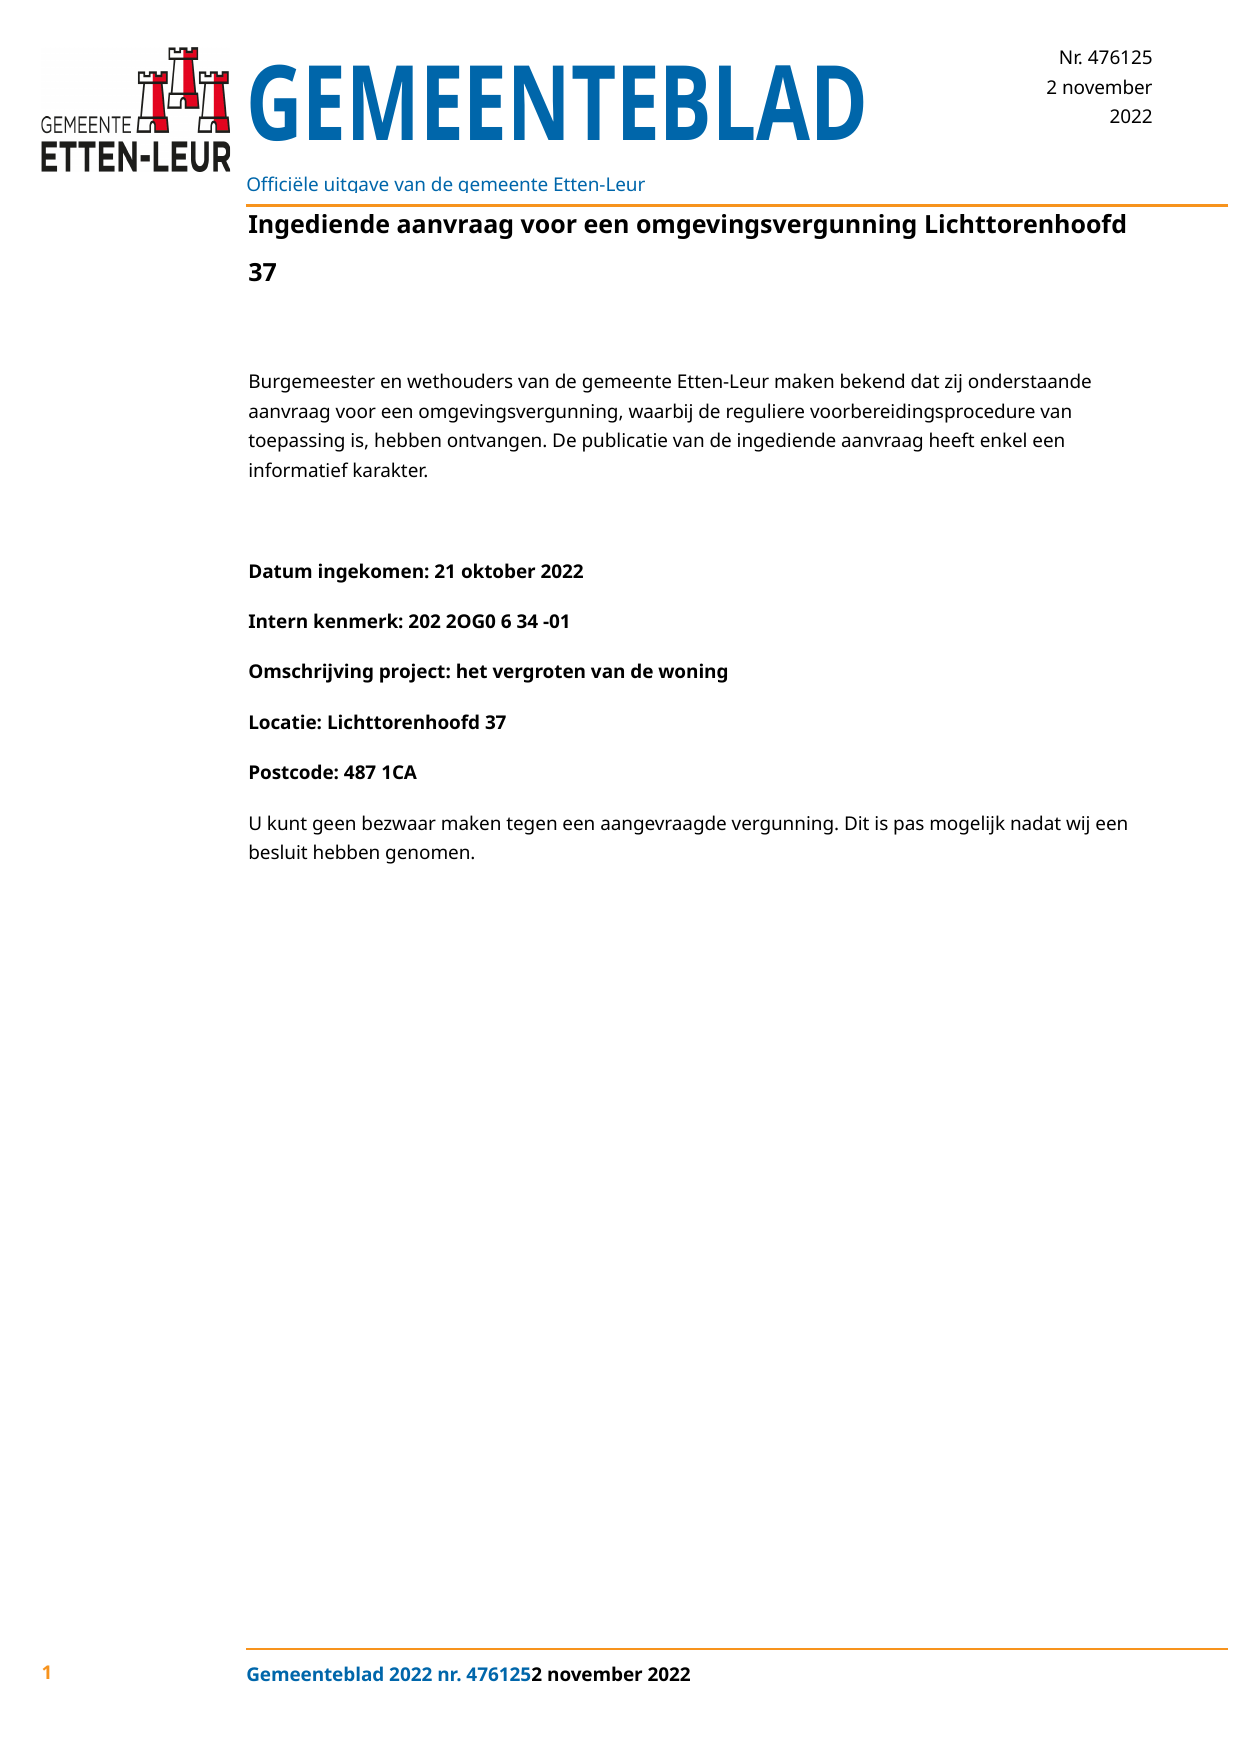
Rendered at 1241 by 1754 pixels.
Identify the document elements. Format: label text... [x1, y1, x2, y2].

text Ingediende aanvraag voor een omgevingsvergunning Lichttorenhoofd 37 [248, 207, 1152, 288]
text Postcode: 487 1CA [248, 759, 1152, 785]
text Omschrijving project: het vergroten van de woning [248, 659, 1152, 684]
text Intern kenmerk: 202 2OG0 6 34 -01 [248, 608, 1152, 634]
text Datum ingekomen: 21 oktober 2022 [248, 558, 1152, 584]
text Locatie: Lichttorenhoofd 37 [248, 709, 1152, 735]
text Burgemeester en wethouders van de gemeente Etten-Leur maken bekend dat zij onderstaande aanvraag voor een omgevingsvergunning, waarbij de reguliere voorbereidingsprocedure van toepassing is, hebben ontvangen. De publicatie van de ingediende aanvraag heeft enkel een informatief karakter. [248, 368, 1152, 483]
picture [41, 47, 231, 172]
text U kunt geen bezwaar maken tegen een aangevraagde vergunning. Dit is pas mogelijk nadat wij een besluit hebben genomen. [248, 810, 1152, 865]
